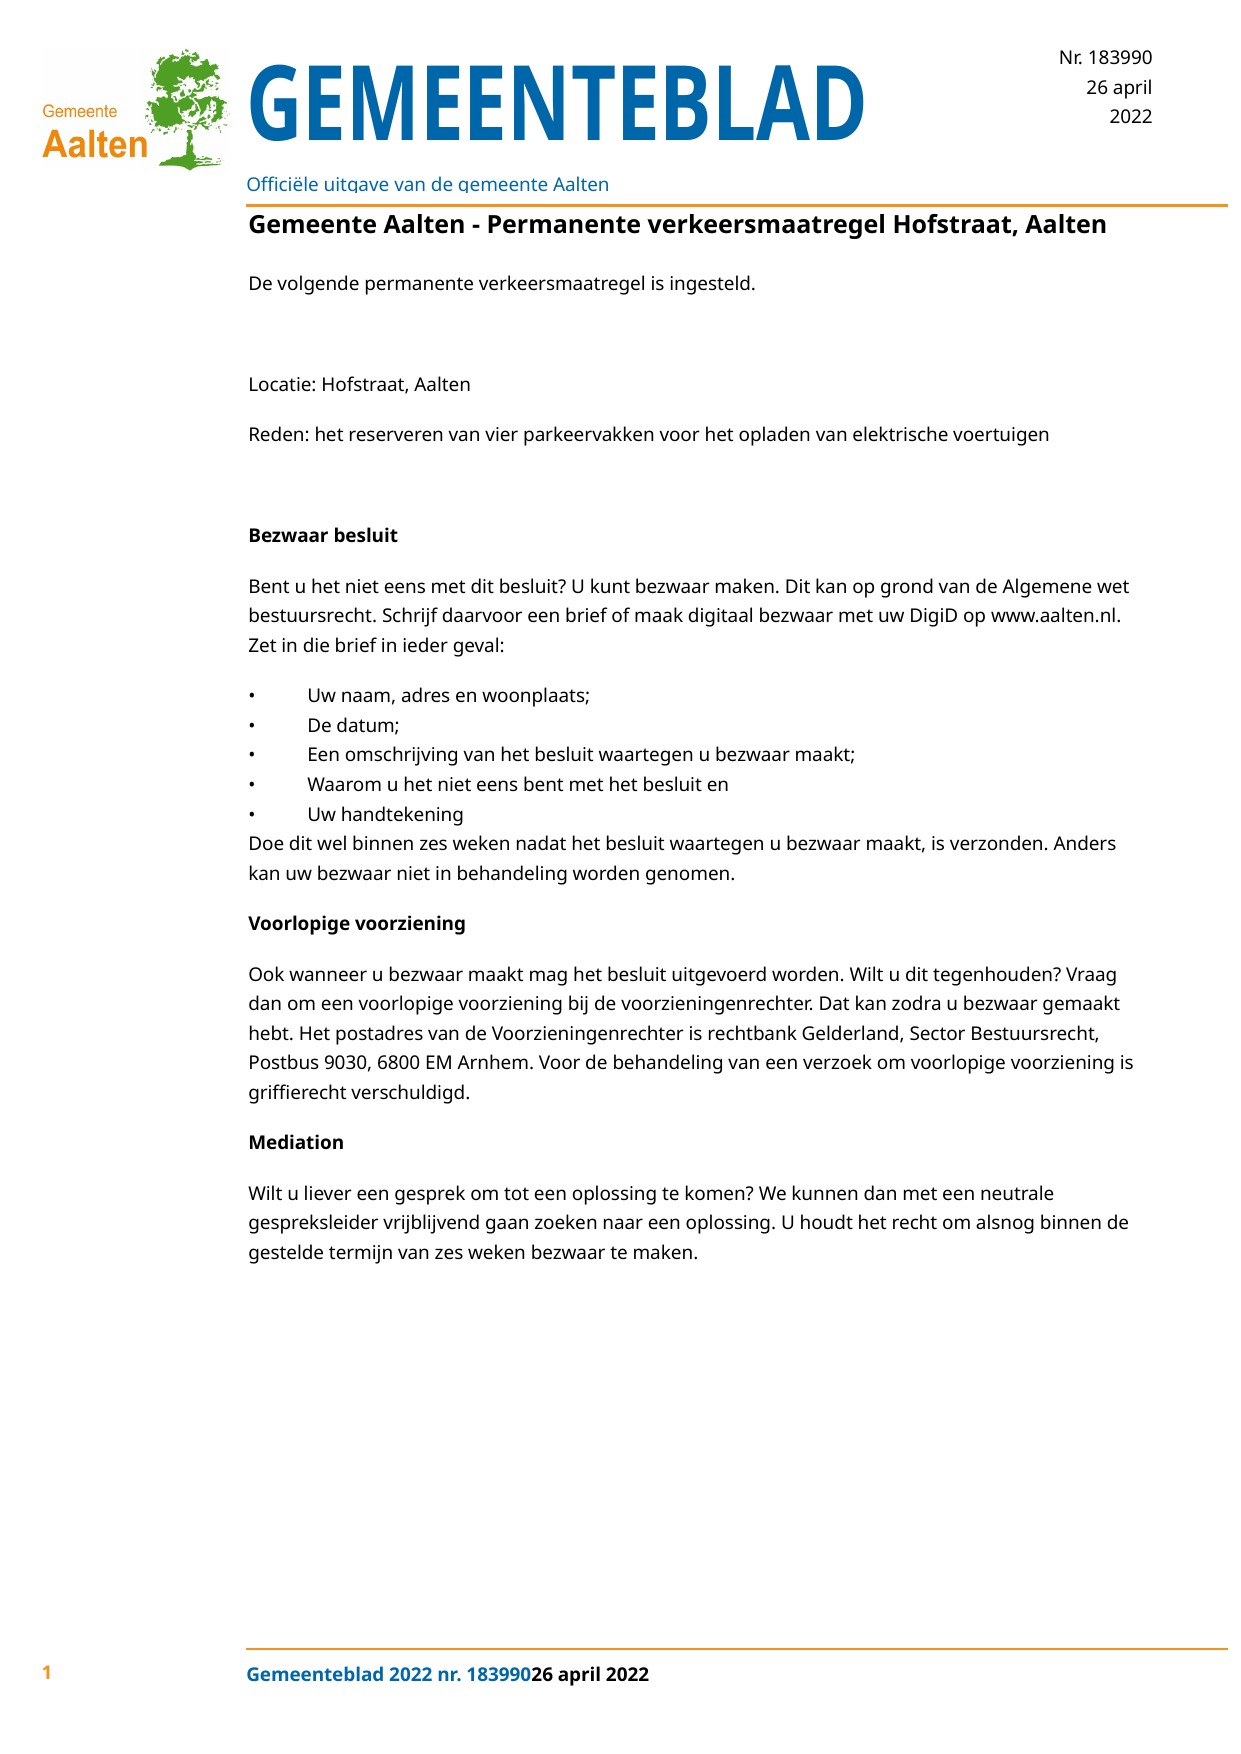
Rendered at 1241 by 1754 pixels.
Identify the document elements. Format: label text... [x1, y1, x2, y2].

text Mediation [248, 1129, 1152, 1155]
list Waarom u het niet eens bent met het besluit en [248, 771, 1152, 797]
list Uw handtekening [248, 801, 1152, 826]
text Locatie: Hofstraat, Aalten [248, 371, 1152, 397]
text Wilt u liever een gesprek om tot een oplossing te komen? We kunnen dan met een neutrale gespreksleider vrijblijvend gaan zoeken naar een oplossing. U houdt het recht om alsnog binnen de gestelde termijn van zes weken bezwaar te maken. [248, 1180, 1152, 1265]
text Ook wanneer u bezwaar maakt mag het besluit uitgevoerd worden. Wilt u dit tegenhouden? Vraag dan om een voorlopige voorziening bij de voorzieningenrechter. Dat kan zodra u bezwaar gemaakt hebt. Het postadres van de Voorzieningenrechter is rechtbank Gelderland, Sector Bestuursrecht, Postbus 9030, 6800 EM Arnhem. Voor de behandeling van een verzoek om voorlopige voorziening is griffierecht verschuldigd. [248, 961, 1152, 1105]
text Voorlopige voorziening [248, 910, 1152, 936]
text Reden: het reserveren van vier parkeervakken voor het opladen van elektrische voertuigen [248, 422, 1152, 447]
list Uw naam, adres en woonplaats; [248, 682, 1152, 708]
list De datum; [248, 712, 1152, 738]
text De volgende permanente verkeersmaatregel is ingesteld. [248, 270, 1152, 296]
picture [41, 47, 231, 172]
text Bezwaar besluit [248, 522, 1152, 548]
text Doe dit wel binnen zes weken nadat het besluit waartegen u bezwaar maakt, is verzonden. Anders kan uw bezwaar niet in behandeling worden genomen. [248, 830, 1152, 886]
list Een omschrijving van het besluit waartegen u bezwaar maakt; [248, 742, 1152, 767]
text Gemeente Aalten - Permanente verkeersmaatregel Hofstraat, Aalten [248, 207, 1152, 241]
text Bent u het niet eens met dit besluit? U kunt bezwaar maken. Dit kan op grond van de Algemene wet bestuursrecht. Schrijf daarvoor een brief of maak digitaal bezwaar met uw DigiD op www.aalten.nl. Zet in die brief in ieder geval: [248, 573, 1152, 658]
